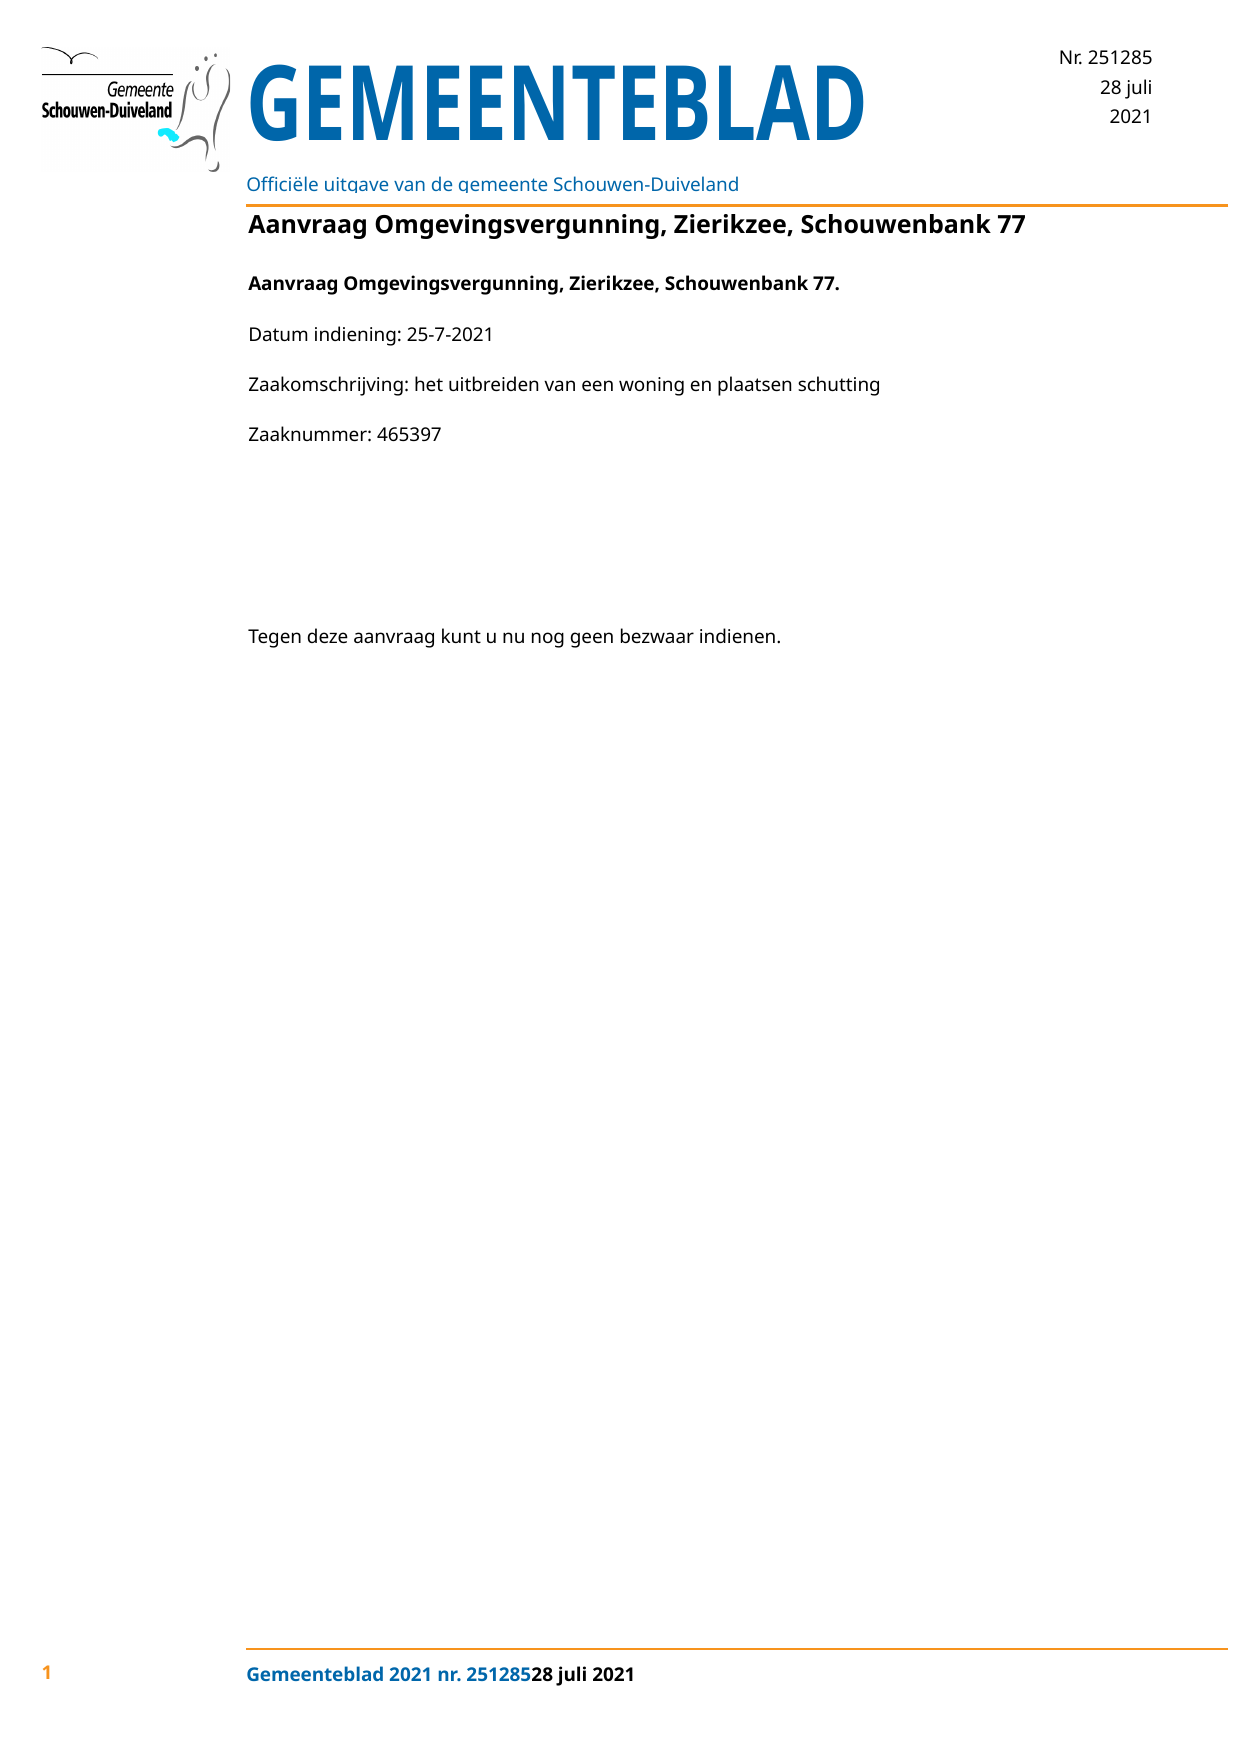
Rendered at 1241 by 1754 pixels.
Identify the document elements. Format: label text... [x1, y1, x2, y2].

picture [41, 47, 231, 172]
text Datum indiening: 25-7-2021 [248, 321, 1152, 346]
text Aanvraag Omgevingsvergunning, Zierikzee, Schouwenbank 77. [248, 270, 1152, 296]
text Zaakomschrijving: het uitbreiden van een woning en plaatsen schutting [248, 371, 1152, 397]
text Tegen deze aanvraag kunt u nu nog geen bezwaar indienen. [248, 623, 1152, 649]
text Zaaknummer: 465397 [248, 422, 1152, 447]
text Aanvraag Omgevingsvergunning, Zierikzee, Schouwenbank 77 [248, 207, 1152, 241]
